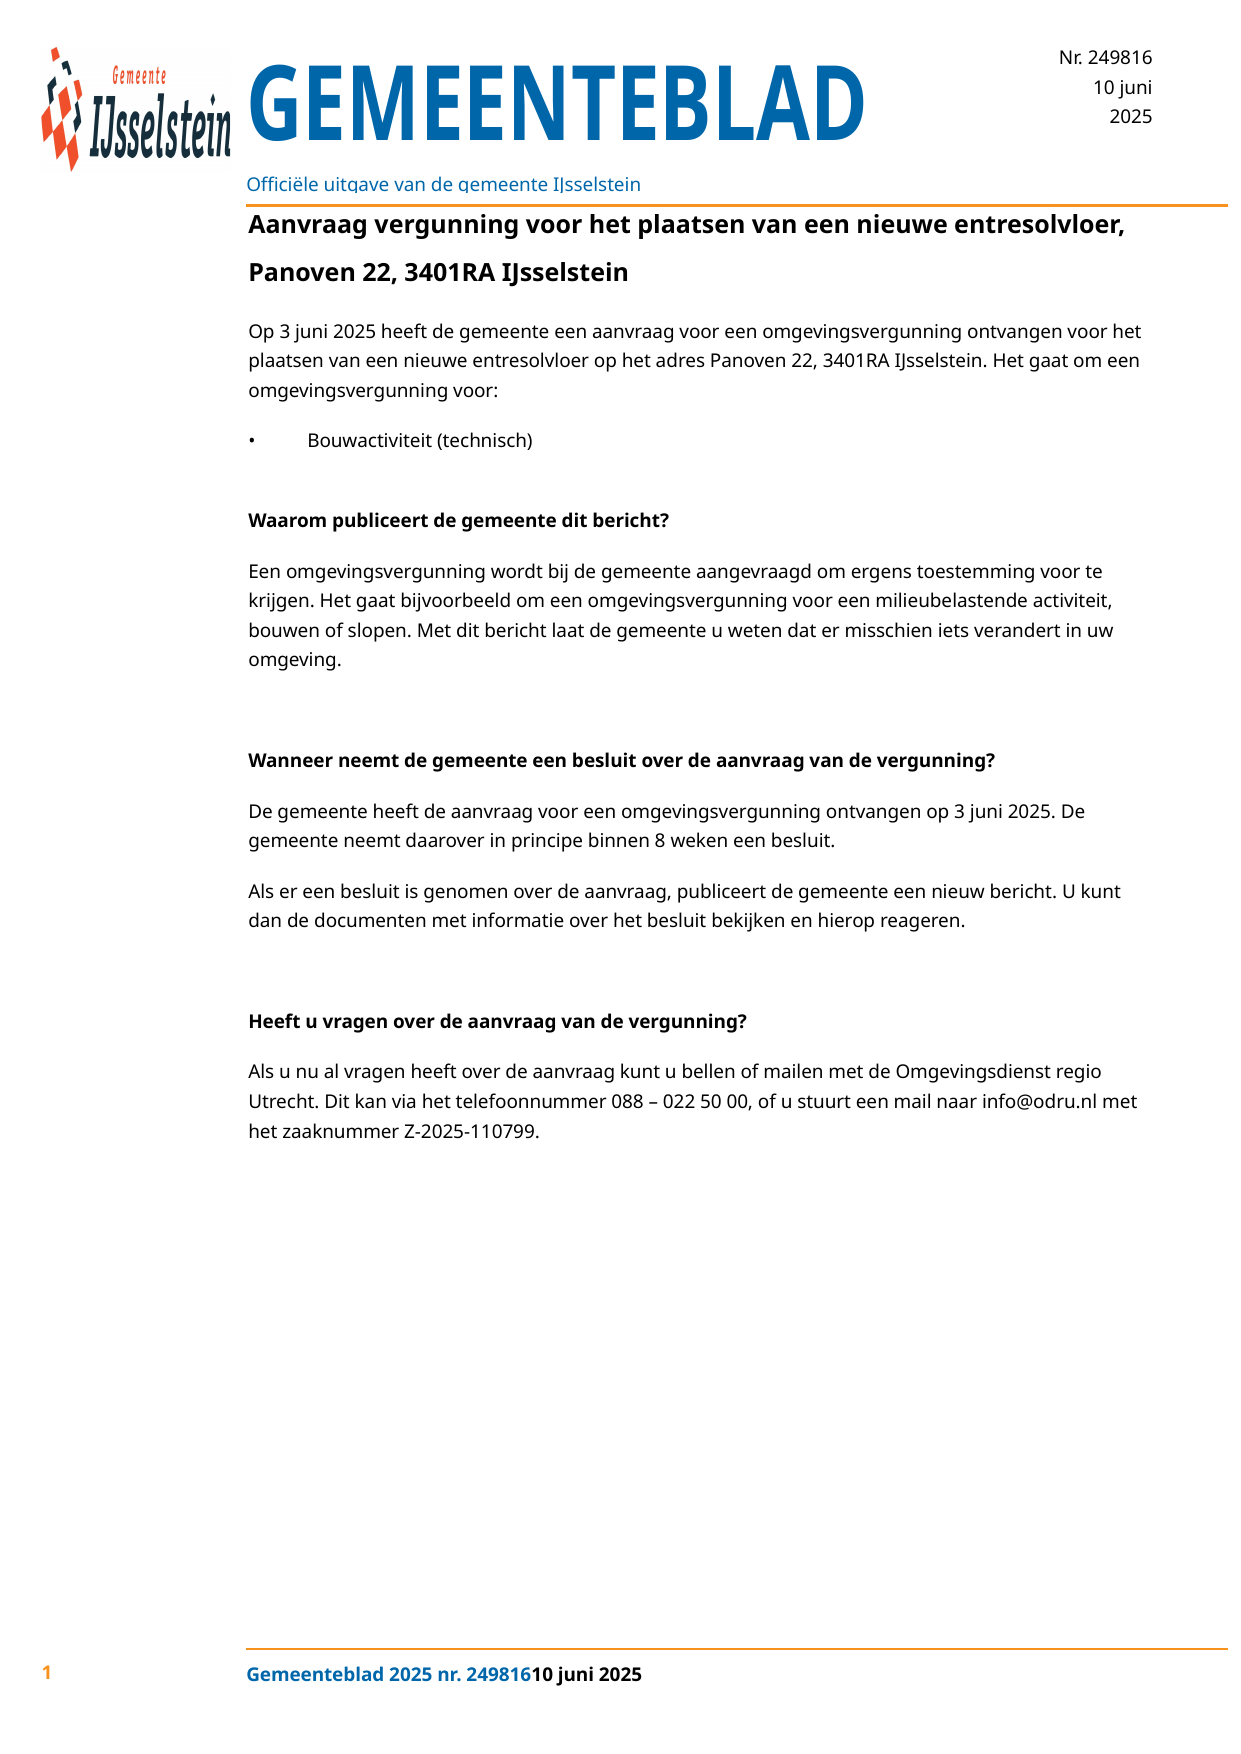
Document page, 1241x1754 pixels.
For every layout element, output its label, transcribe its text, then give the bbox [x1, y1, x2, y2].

picture [41, 47, 231, 172]
text Als er een besluit is genomen over de aanvraag, publiceert de gemeente een nieuw bericht. U kunt dan de documenten met informatie over het besluit bekijken en hierop reageren. [248, 878, 1152, 933]
list Bouwactiviteit (technisch) [248, 427, 1152, 453]
text Op 3 juni 2025 heeft de gemeente een aanvraag voor een omgevingsvergunning ontvangen voor het plaatsen van een nieuwe entresolvloer op het adres Panoven 22, 3401RA IJsselstein. Het gaat om een omgevingsvergunning voor: [248, 318, 1152, 403]
text Een omgevingsvergunning wordt bij de gemeente aangevraagd om ergens toestemming voor te krijgen. Het gaat bijvoorbeeld om een omgevingsvergunning voor een milieubelastende activiteit, bouwen of slopen. Met dit bericht laat de gemeente u weten dat er misschien iets verandert in uw omgeving. [248, 558, 1152, 672]
text Waarom publiceert de gemeente dit bericht? [248, 507, 1152, 533]
text Als u nu al vragen heeft over de aanvraag kunt u bellen of mailen met de Omgevingsdienst regio Utrecht. Dit kan via het telefoonnummer 088 – 022 50 00, of u stuurt een mail naar info@odru.nl met het zaaknummer Z-2025-110799. [248, 1059, 1152, 1144]
text Wanneer neemt de gemeente een besluit over de aanvraag van de vergunning? [248, 747, 1152, 773]
text Aanvraag vergunning voor het plaatsen van een nieuwe entresolvloer, Panoven 22, 3401RA IJsselstein [248, 207, 1152, 288]
text Heeft u vragen over de aanvraag van de vergunning? [248, 1008, 1152, 1034]
text De gemeente heeft de aanvraag voor een omgevingsvergunning ontvangen op 3 juni 2025. De gemeente neemt daarover in principe binnen 8 weken een besluit. [248, 798, 1152, 853]
